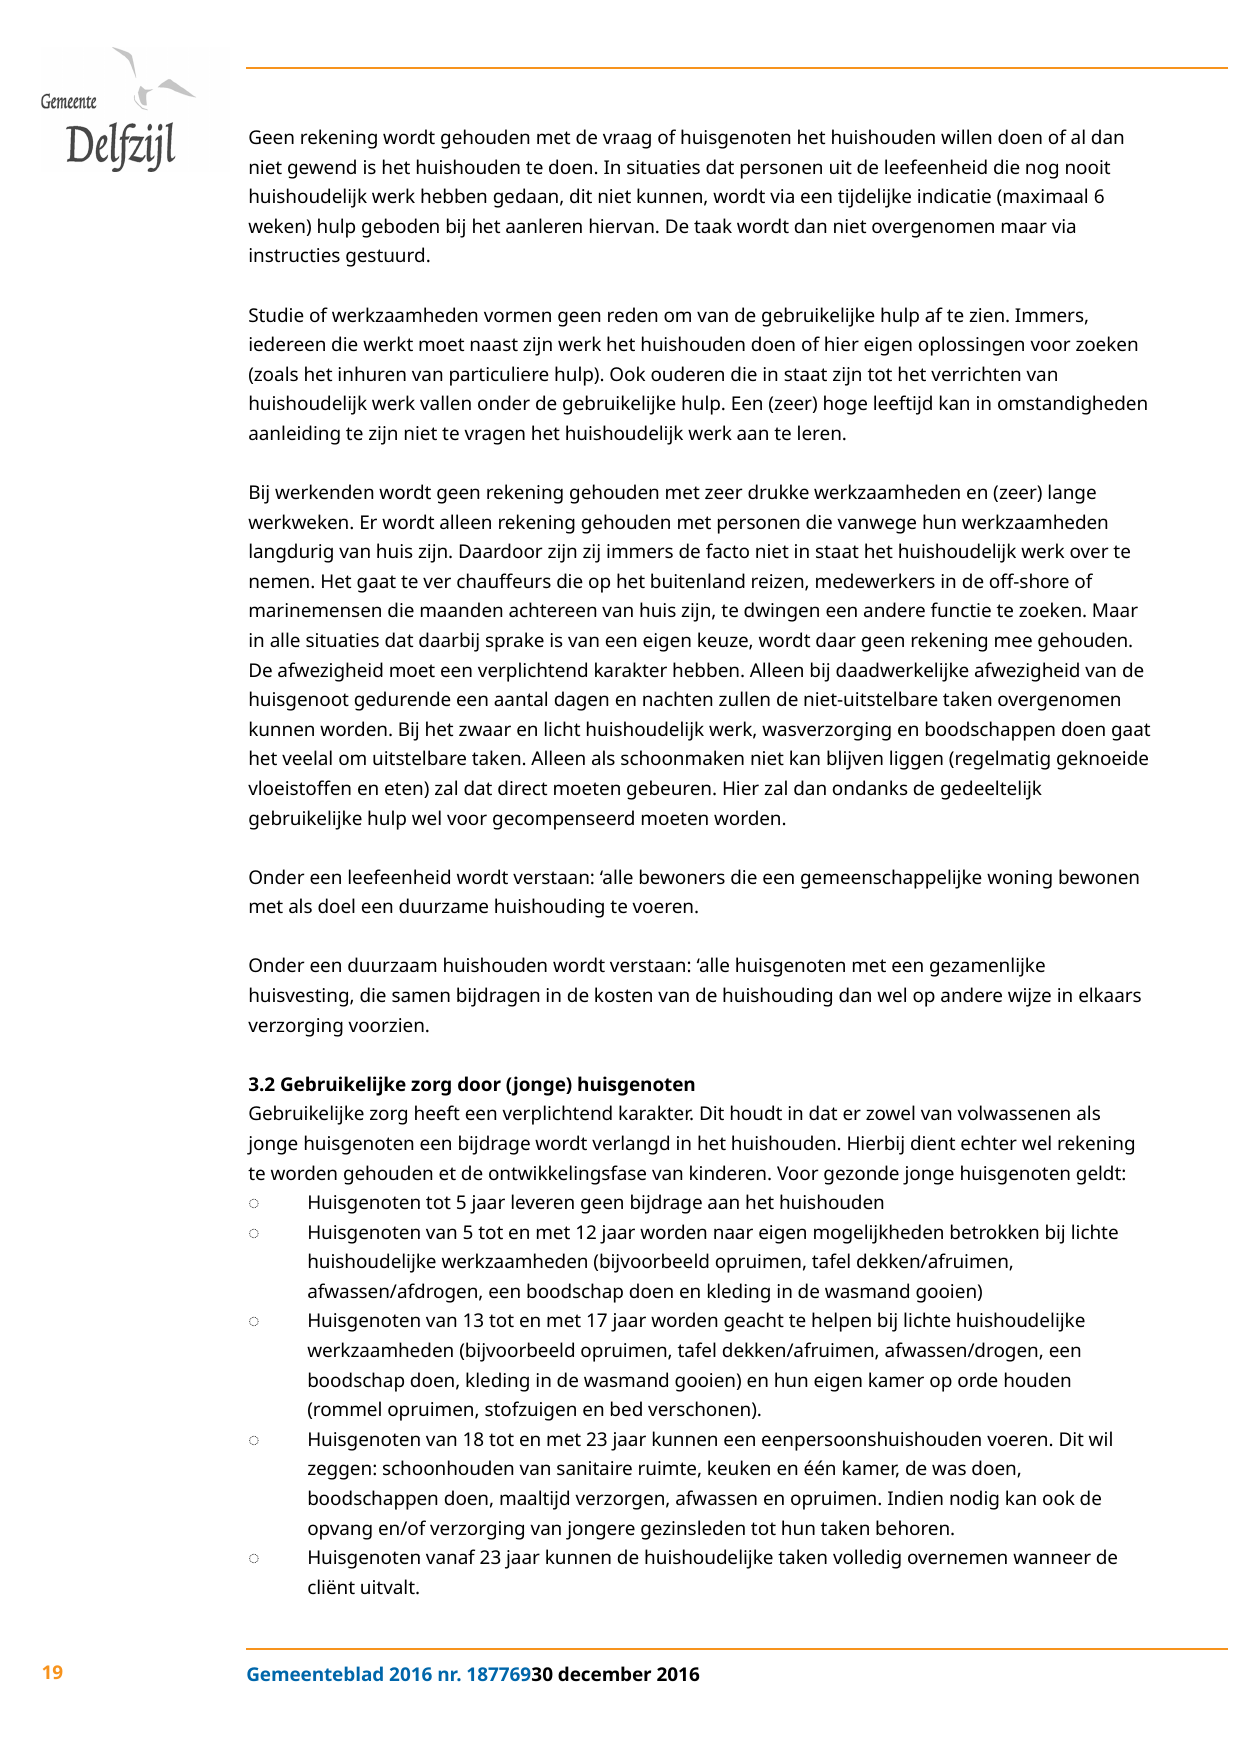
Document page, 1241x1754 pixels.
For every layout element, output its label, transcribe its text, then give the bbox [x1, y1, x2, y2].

list Huisgenoten tot 5 jaar leveren geen bijdrage aan het huishouden [248, 1189, 1152, 1215]
list Huisgenoten vanaf 23 jaar kunnen de huishoudelijke taken volledig overnemen wanneer de cliënt uitvalt. [248, 1544, 1152, 1600]
list Huisgenoten van 5 tot en met 12 jaar worden naar eigen mogelijkheden betrokken bij lichte huishoudelijke werkzaamheden (bijvoorbeeld opruimen, tafel dekken/afruimen, afwassen/afdrogen, een boodschap doen en kleding in de wasmand gooien) [248, 1219, 1152, 1304]
text Gebruikelijke zorg heeft een verplichtend karakter. Dit houdt in dat er zowel van volwassenen als jonge huisgenoten een bijdrage wordt verlangd in het huishouden. Hierbij dient echter wel rekening te worden gehouden et de ontwikkelingsfase van kinderen. Voor gezonde jonge huisgenoten geldt: [248, 1101, 1152, 1186]
text 3.2 Gebruikelijke zorg door (jonge) huisgenoten [248, 1071, 1152, 1097]
text Onder een duurzaam huishouden wordt verstaan: ‘alle huisgenoten met een gezamenlijke huisvesting, die samen bijdragen in de kosten van de huishouding dan wel op andere wijze in elkaars verzorging voorzien. [248, 953, 1152, 1038]
picture [41, 47, 231, 172]
text Bij werkenden wordt geen rekening gehouden met zeer drukke werkzaamheden en (zeer) lange werkweken. Er wordt alleen rekening gehouden met personen die vanwege hun werkzaamheden langdurig van huis zijn. Daardoor zijn zij immers de facto niet in staat het huishoudelijk werk over te nemen. Het gaat te ver chauffeurs die op het buitenland reizen, medewerkers in de off-shore of marinemensen die maanden achtereen van huis zijn, te dwingen een andere functie te zoeken. Maar in alle situaties dat daarbij sprake is van een eigen keuze, wordt daar geen rekening mee gehouden. De afwezigheid moet een verplichtend karakter hebben. Alleen bij daadwerkelijke afwezigheid van de huisgenoot gedurende een aantal dagen en nachten zullen de niet-uitstelbare taken overgenomen kunnen worden. Bij het zwaar en licht huishoudelijk werk, wasverzorging en boodschappen doen gaat het veelal om uitstelbare taken. Alleen als schoonmaken niet kan blijven liggen (regelmatig geknoeide vloeistoffen en eten) zal dat direct moeten gebeuren. Hier zal dan ondanks de gedeeltelijk gebruikelijke hulp wel voor gecompenseerd moeten worden. [248, 479, 1152, 831]
text Geen rekening wordt gehouden met de vraag of huisgenoten het huishouden willen doen of al dan niet gewend is het huishouden te doen. In situaties dat personen uit de leefeenheid die nog nooit huishoudelijk werk hebben gedaan, dit niet kunnen, wordt via een tijdelijke indicatie (maximaal 6 weken) hulp geboden bij het aanleren hiervan. De taak wordt dan niet overgenomen maar via instructies gestuurd. [248, 124, 1152, 268]
list Huisgenoten van 13 tot en met 17 jaar worden geacht te helpen bij lichte huishoudelijke werkzaamheden (bijvoorbeeld opruimen, tafel dekken/afruimen, afwassen/drogen, een boodschap doen, kleding in de wasmand gooien) en hun eigen kamer op orde houden (rommel opruimen, stofzuigen en bed verschonen). [248, 1308, 1152, 1422]
list Huisgenoten van 18 tot en met 23 jaar kunnen een eenpersoonshuishouden voeren. Dit wil zeggen: schoonhouden van sanitaire ruimte, keuken en één kamer, de was doen, boodschappen doen, maaltijd verzorgen, afwassen en opruimen. Indien nodig kan ook de opvang en/of verzorging van jongere gezinsleden tot hun taken behoren. [248, 1426, 1152, 1541]
text Studie of werkzaamheden vormen geen reden om van de gebruikelijke hulp af te zien. Immers, iedereen die werkt moet naast zijn werk het huishouden doen of hier eigen oplossingen voor zoeken (zoals het inhuren van particuliere hulp). Ook ouderen die in staat zijn tot het verrichten van huishoudelijk werk vallen onder de gebruikelijke hulp. Een (zeer) hoge leeftijd kan in omstandigheden aanleiding te zijn niet te vragen het huishoudelijk werk aan te leren. [248, 302, 1152, 446]
text Onder een leefeenheid wordt verstaan: ‘alle bewoners die een gemeenschappelijke woning bewonen met als doel een duurzame huishouding te voeren. [248, 864, 1152, 919]
